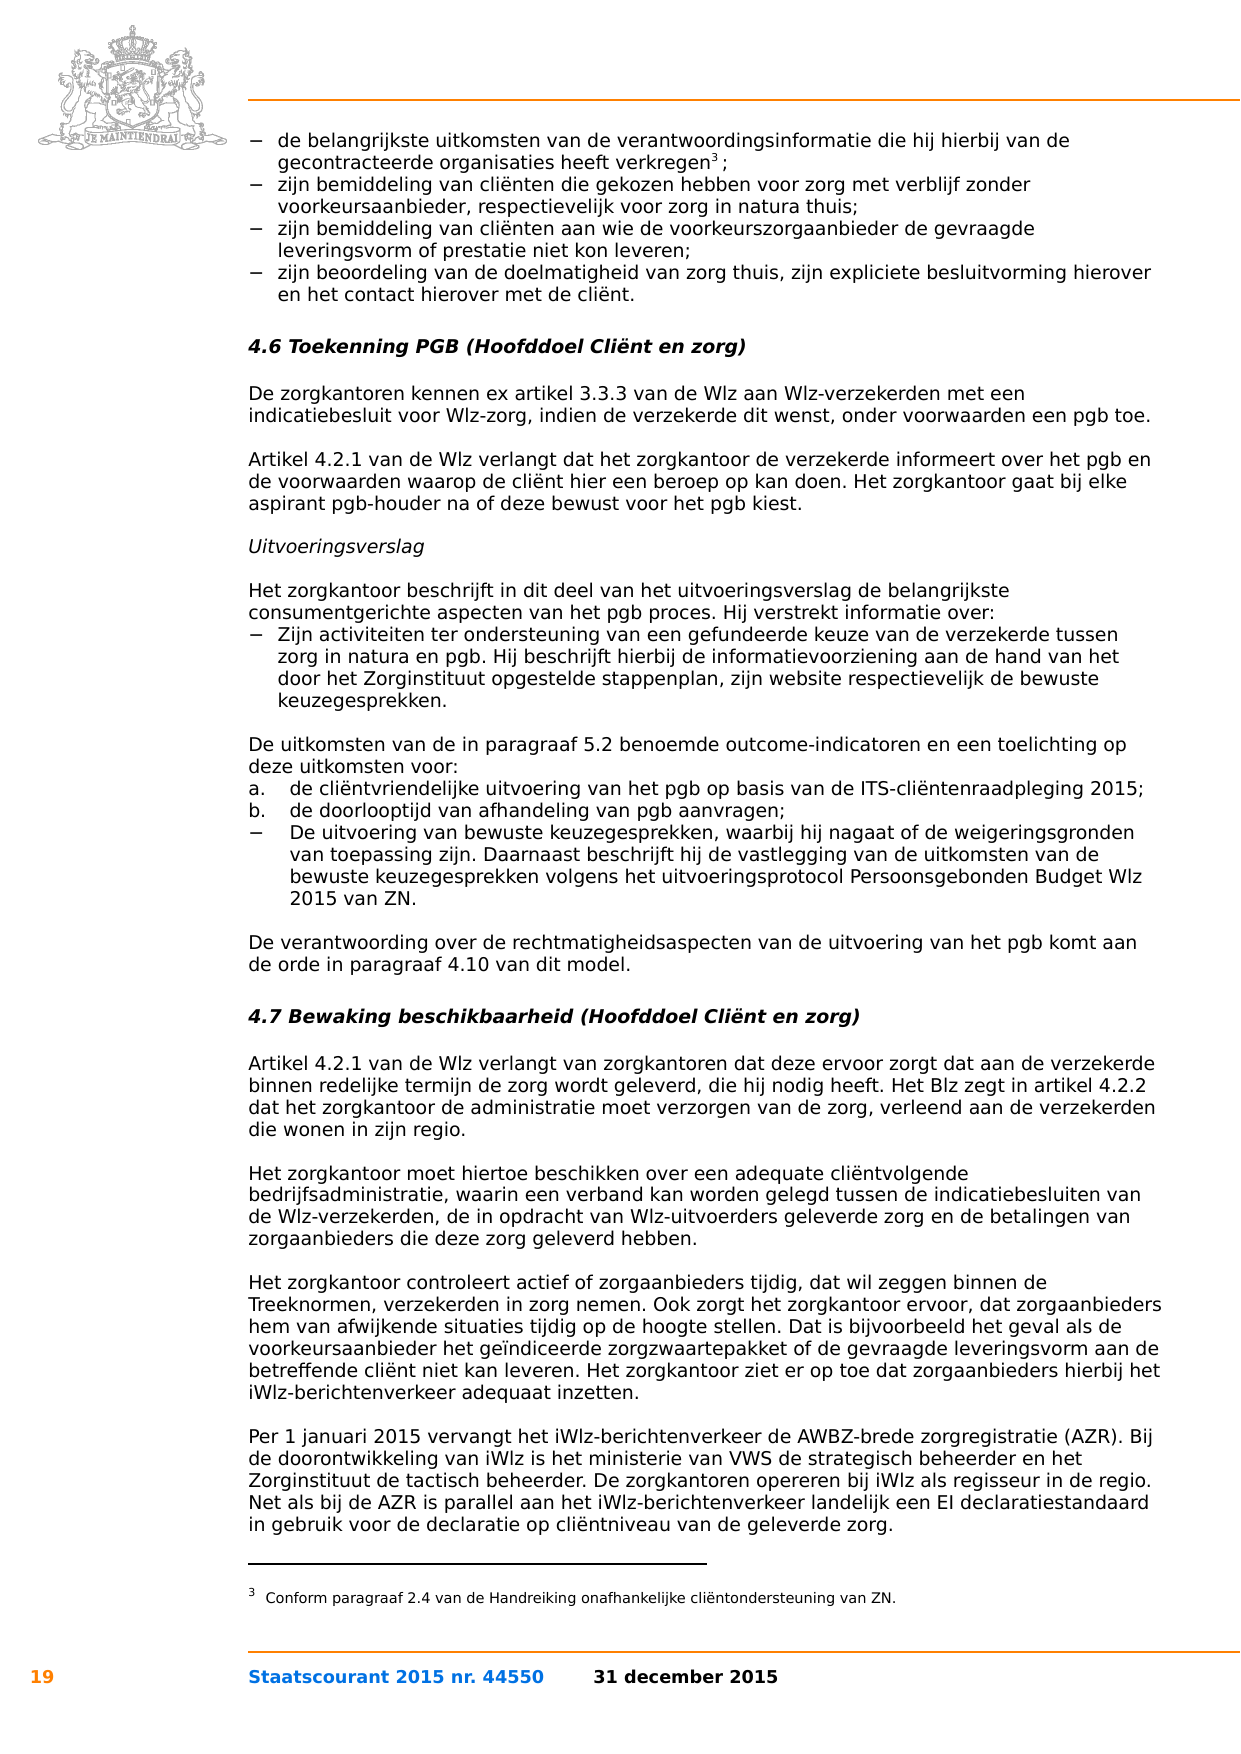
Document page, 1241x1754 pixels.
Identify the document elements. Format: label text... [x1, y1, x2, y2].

text − zijn bemiddeling van cliënten die gekozen hebben voor zorg met verblijf zonder voorkeursaanbieder, respectievelijk voor zorg in natura thuis; [248, 174, 1163, 218]
text Conform paragraaf 2.4 van de Handreiking onafhankelijke cliëntondersteuning van ZN. [248, 1586, 1163, 1608]
picture [38, 25, 227, 150]
text Het zorgkantoor controleert actief of zorgaanbieders tijdig, dat wil zeggen binnen de Treeknormen, verzekerden in zorg nemen. Ook zorgt het zorgkantoor ervoor, dat zorgaanbieders hem van afwijkende situaties tijdig op de hoogte stellen. Dat is bijvoorbeeld het geval als de voorkeursaanbieder het geïndiceerde zorgzwaartepakket of de gevraagde leveringsvorm aan de betreffende cliënt niet kan leveren. Het zorgkantoor ziet er op toe dat zorgaanbieders hierbij het iWlz-berichtenverkeer adequaat inzetten. [248, 1272, 1163, 1404]
text a. de cliëntvriendelijke uitvoering van het pgb op basis van de ITS-cliëntenraadpleging 2015; [248, 778, 1163, 800]
text Het zorgkantoor beschrijft in dit deel van het uitvoeringsverslag de belangrijkste consumentgerichte aspecten van het pgb proces. Hij verstrekt informatie over: [248, 580, 1163, 624]
text De verantwoording over de rechtmatigheidsaspecten van de uitvoering van het pgb komt aan de orde in paragraaf 4.10 van dit model. [248, 932, 1163, 976]
text De uitkomsten van de in paragraaf 5.2 benoemde outcome-indicatoren en een toelichting op deze uitkomsten voor: [248, 734, 1163, 778]
text − zijn beoordeling van de doelmatigheid van zorg thuis, zijn expliciete besluitvorming hierover en het contact hierover met de cliënt. [248, 262, 1163, 306]
subtitle 4.7 Bewaking beschikbaarheid (Hoofddoel Cliënt en zorg) [248, 1006, 1163, 1028]
text De zorgkantoren kennen ex artikel 3.3.3 van de Wlz aan Wlz-verzekerden met een indicatiebesluit voor Wlz-zorg, indien de verzekerde dit wenst, onder voorwaarden een pgb toe. [248, 383, 1163, 427]
subtitle 4.6 Toekenning PGB (Hoofddoel Cliënt en zorg) [248, 336, 1163, 358]
text Artikel 4.2.1 van de Wlz verlangt van zorgkantoren dat deze ervoor zorgt dat aan de verzekerde binnen redelijke termijn de zorg wordt geleverd, die hij nodig heeft. Het Blz zegt in artikel 4.2.2 dat het zorgkantoor de administratie moet verzorgen van de zorg, verleend aan de verzekerden die wonen in zijn regio. [248, 1053, 1163, 1141]
text Per 1 januari 2015 vervangt het iWlz-berichtenverkeer de AWBZ-brede zorgregistratie (AZR). Bij de doorontwikkeling van iWlz is het ministerie van VWS de strategisch beheerder en het Zorginstituut de tactisch beheerder. De zorgkantoren opereren bij iWlz als regisseur in de regio. Net als bij de AZR is parallel aan het iWlz-berichtenverkeer landelijk een EI declaratiestandaard in gebruik voor de declaratie op cliëntniveau van de geleverde zorg. [248, 1426, 1163, 1536]
text − De uitvoering van bewuste keuzegesprekken, waarbij hij nagaat of de weigeringsgronden van toepassing zijn. Daarnaast beschrijft hij de vastlegging van de uitkomsten van de bewuste keuzegesprekken volgens het uitvoeringsprotocol Persoonsgebonden Budget Wlz 2015 van ZN. [248, 822, 1163, 910]
text − zijn bemiddeling van cliënten aan wie de voorkeurszorgaanbieder de gevraagde leveringsvorm of prestatie niet kon leveren; [248, 218, 1163, 262]
text Artikel 4.2.1 van de Wlz verlangt dat het zorgkantoor de verzekerde informeert over het pgb en de voorwaarden waarop de cliënt hier een beroep op kan doen. Het zorgkantoor gaat bij elke aspirant pgb-houder na of deze bewust voor het pgb kiest. [248, 448, 1163, 514]
text − de belangrijkste uitkomsten van de verantwoordingsinformatie die hij hierbij van de gecontracteerde organisaties heeft verkregen; [248, 130, 1163, 174]
text Het zorgkantoor moet hiertoe beschikken over een adequate cliëntvolgende bedrijfsadministratie, waarin een verband kan worden gelegd tussen de indicatiebesluiten van de Wlz-verzekerden, de in opdracht van Wlz-uitvoerders geleverde zorg en de betalingen van zorgaanbieders die deze zorg geleverd hebben. [248, 1162, 1163, 1250]
text b. de doorlooptijd van afhandeling van pgb aanvragen; [248, 800, 1163, 822]
text − Zijn activiteiten ter ondersteuning van een gefundeerde keuze van de verzekerde tussen zorg in natura en pgb. Hij beschrijft hierbij de informatievoorziening aan de hand van het door het Zorginstituut opgestelde stappenplan, zijn website respectievelijk de bewuste keuzegesprekken. [248, 624, 1163, 712]
subtitle Uitvoeringsverslag [248, 536, 1163, 558]
